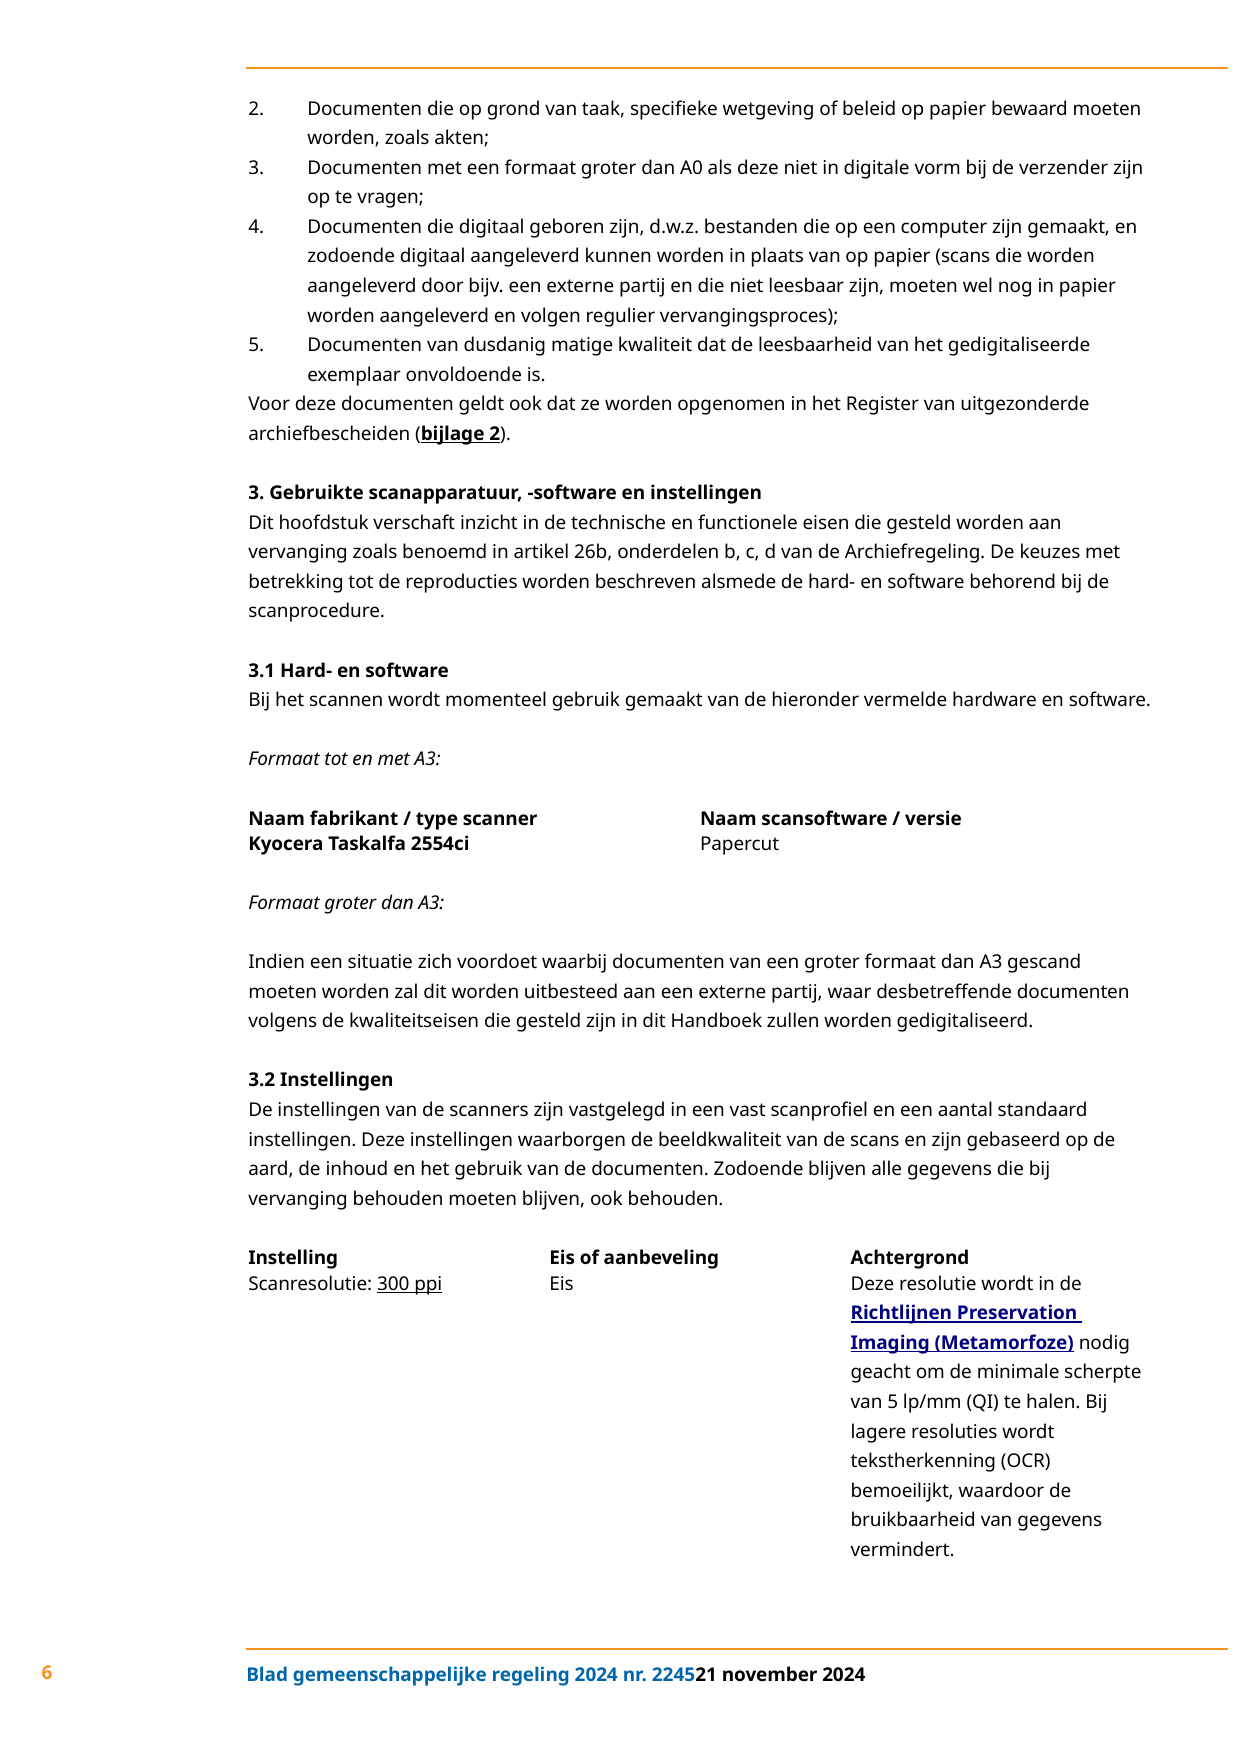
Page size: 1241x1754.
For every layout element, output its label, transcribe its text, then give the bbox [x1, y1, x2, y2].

text 3. Gebruikte scanapparatuur, -software en instellingen [248, 479, 1152, 505]
table_header Naam fabrikant / type scanner [248, 805, 700, 831]
table_cell Papercut [700, 831, 1152, 856]
text De instellingen van de scanners zijn vastgelegd in een vast scanprofiel en een aantal standaard instellingen. Deze instellingen waarborgen de beeldkwaliteit van de scans en zijn gebaseerd op de aard, de inhoud en het gebruik van de documenten. Zodoende blijven alle gegevens die bij vervanging behouden moeten blijven, ook behouden. [248, 1096, 1152, 1211]
picture [41, 47, 231, 172]
table_cell Kyocera Taskalfa 2554ci [248, 831, 700, 856]
text Bij het scannen wordt momenteel gebruik gemaakt van de hieronder vermelde hardware en software. [248, 686, 1152, 712]
list Documenten die op grond van taak, specifieke wetgeving of beleid op papier bewaard moeten worden, zoals akten; [248, 95, 1152, 150]
table_header Instelling [248, 1244, 549, 1270]
list Documenten van dusdanig matige kwaliteit dat de leesbaarheid van het gedigitaliseerde exemplaar onvoldoende is. [248, 331, 1152, 387]
text Formaat groter dan A3: [248, 889, 1152, 915]
table_header Eis of aanbeveling [549, 1244, 850, 1270]
text 3.1 Hard- en software [248, 657, 1152, 683]
list Documenten met een formaat groter dan A0 als deze niet in digitale vorm bij de verzender zijn op te vragen; [248, 154, 1152, 209]
list Documenten die digitaal geboren zijn, d.w.z. bestanden die op een computer zijn gemaakt, en zodoende digitaal aangeleverd kunnen worden in plaats van op papier (scans die worden aangeleverd door bijv. een externe partij en die niet leesbaar zijn, moeten wel nog in papier worden aangeleverd en volgen regulier vervangingsproces); [248, 213, 1152, 328]
text 3.2 Instellingen [248, 1067, 1152, 1092]
table_cell Eis [549, 1270, 850, 1562]
table_cell Scanresolutie: 300 ppi [248, 1270, 549, 1562]
table_header Achtergrond [850, 1244, 1152, 1270]
text Formaat tot en met A3: [248, 746, 1152, 771]
table_header Naam scansoftware / versie [700, 805, 1152, 831]
text Indien een situatie zich voordoet waarbij documenten van een groter formaat dan A3 gescand moeten worden zal dit worden uitbesteed aan een externe partij, waar desbetreffende documenten volgens de kwaliteitseisen die gesteld zijn in dit Handboek zullen worden gedigitaliseerd. [248, 948, 1152, 1033]
text Dit hoofdstuk verschaft inzicht in de technische en functionele eisen die gesteld worden aan vervanging zoals benoemd in artikel 26b, onderdelen b, c, d van de Archiefregeling. De keuzes met betrekking tot de reproducties worden beschreven alsmede de hard- en software behorend bij de scanprocedure. [248, 509, 1152, 623]
text Voor deze documenten geldt ook dat ze worden opgenomen in het Register van uitgezonderde archiefbescheiden (bijlage 2). [248, 391, 1152, 446]
table_cell Deze resolutie wordt in de Richtlijnen Preservation Imaging (Metamorfoze) nodig geacht om de minimale scherpte van 5 lp/mm (QI) te halen. Bij lagere resoluties wordt tekstherkenning (OCR) bemoeilijkt, waardoor de bruikbaarheid van gegevens vermindert. [850, 1270, 1152, 1562]
